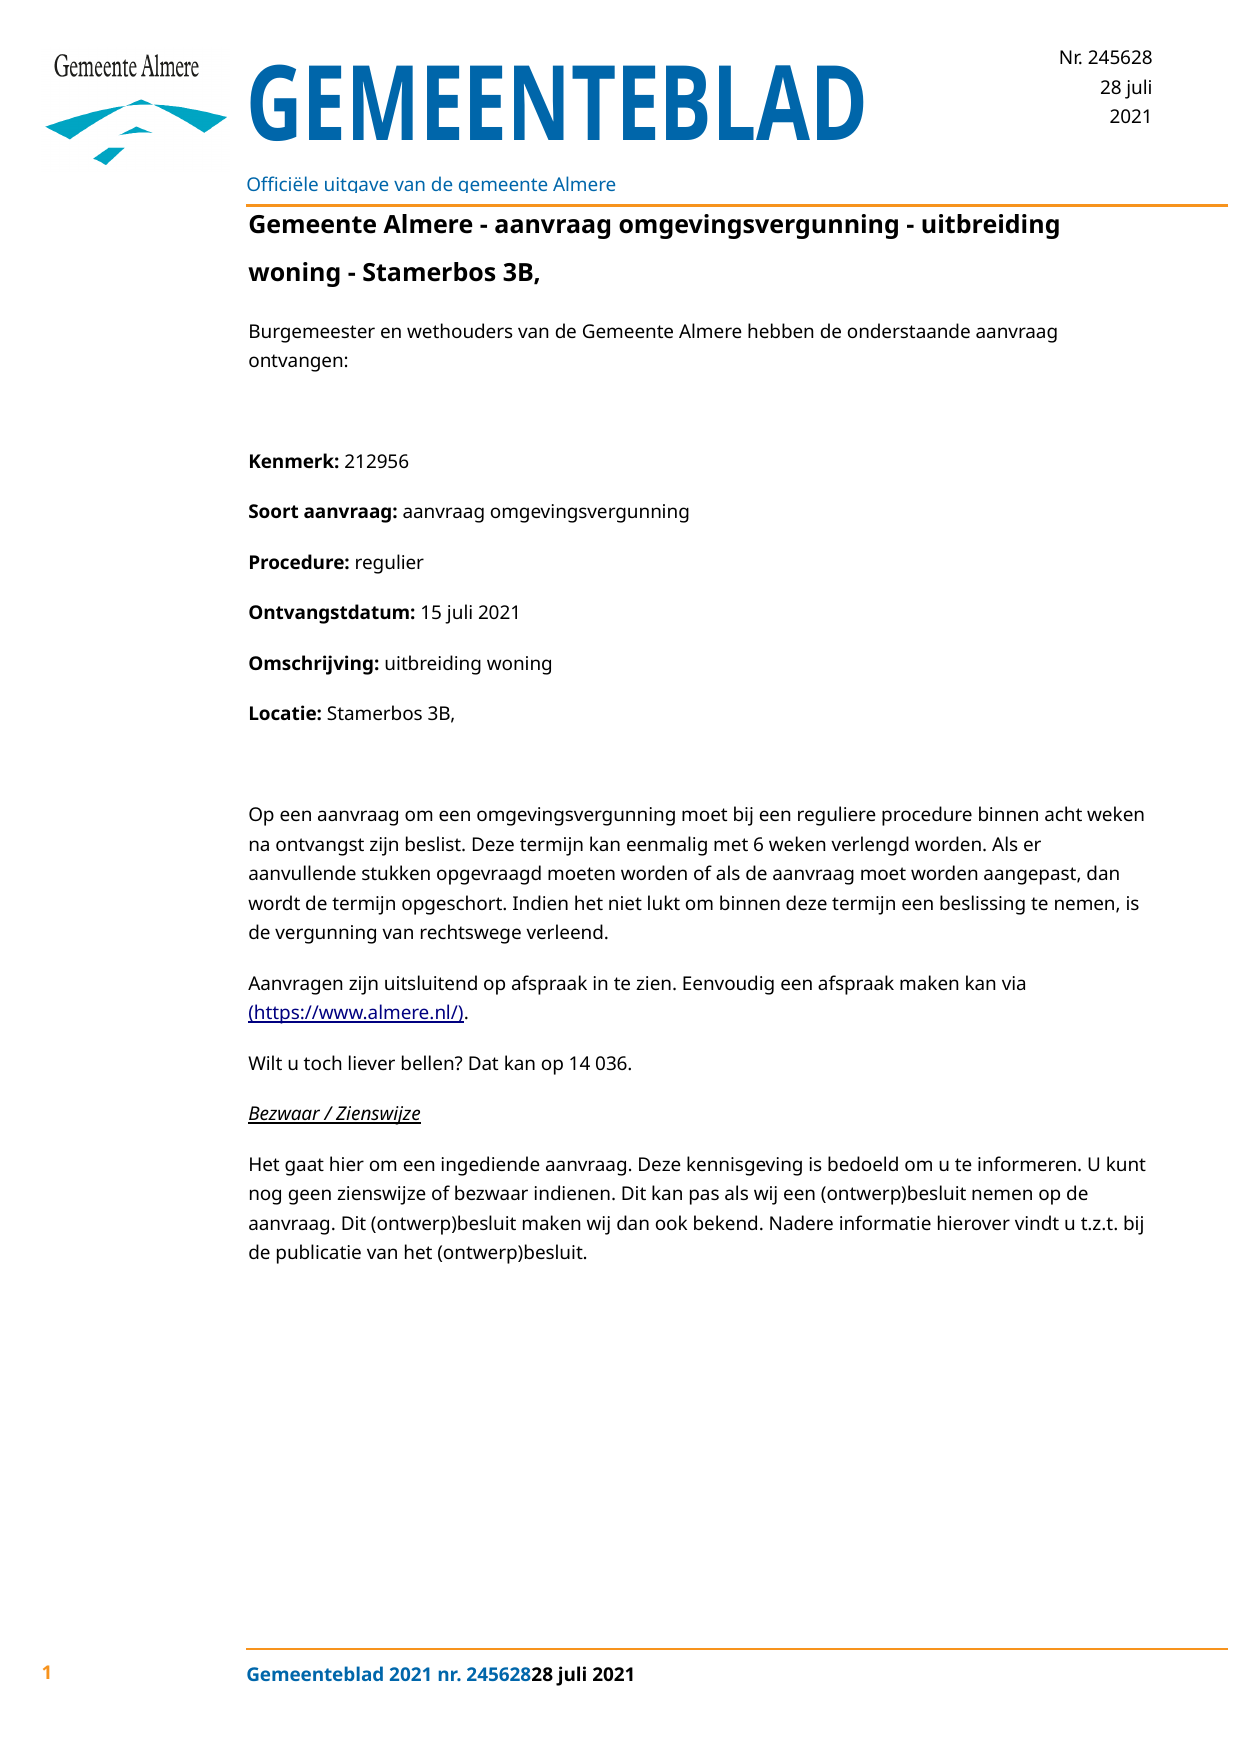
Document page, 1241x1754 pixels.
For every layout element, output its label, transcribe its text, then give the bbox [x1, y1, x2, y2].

text Wilt u toch liever bellen? Dat kan op 14 036. [248, 1050, 1152, 1076]
text Op een aanvraag om een omgevingsvergunning moet bij een reguliere procedure binnen acht weken na ontvangst zijn beslist. Deze termijn kan eenmalig met 6 weken verlengd worden. Als er aanvullende stukken opgevraagd moeten worden of als de aanvraag moet worden aangepast, dan wordt de termijn opgeschort. Indien het niet lukt om binnen deze termijn een beslissing te nemen, is de vergunning van rechtswege verleend. [248, 801, 1152, 945]
text Bezwaar / Zienswijze [248, 1100, 1152, 1126]
text Ontvangstdatum: 15 juli 2021 [248, 599, 1152, 625]
text Aanvragen zijn uitsluitend op afspraak in te zien. Eenvoudig een afspraak maken kan via (https://www.almere.nl/). [248, 970, 1152, 1025]
text Gemeente Almere - aanvraag omgevingsvergunning - uitbreiding woning - Stamerbos 3B, [248, 207, 1152, 288]
text Procedure: regulier [248, 549, 1152, 575]
text Omschrijving: uitbreiding woning [248, 650, 1152, 676]
text Soort aanvraag: aanvraag omgevingsvergunning [248, 499, 1152, 524]
text Locatie: Stamerbos 3B, [248, 700, 1152, 726]
picture [41, 47, 231, 172]
text Het gaat hier om een ingediende aanvraag. Deze kennisgeving is bedoeld om u te informeren. U kunt nog geen zienswijze of bezwaar indienen. Dit kan pas als wij een (ontwerp)besluit nemen op de aanvraag. Dit (ontwerp)besluit maken wij dan ook bekend. Nadere informatie hierover vindt u t.z.t. bij de publicatie van het (ontwerp)besluit. [248, 1151, 1152, 1265]
text Burgemeester en wethouders van de Gemeente Almere hebben de onderstaande aanvraag ontvangen: [248, 318, 1152, 373]
text Kenmerk: 212956 [248, 448, 1152, 474]
